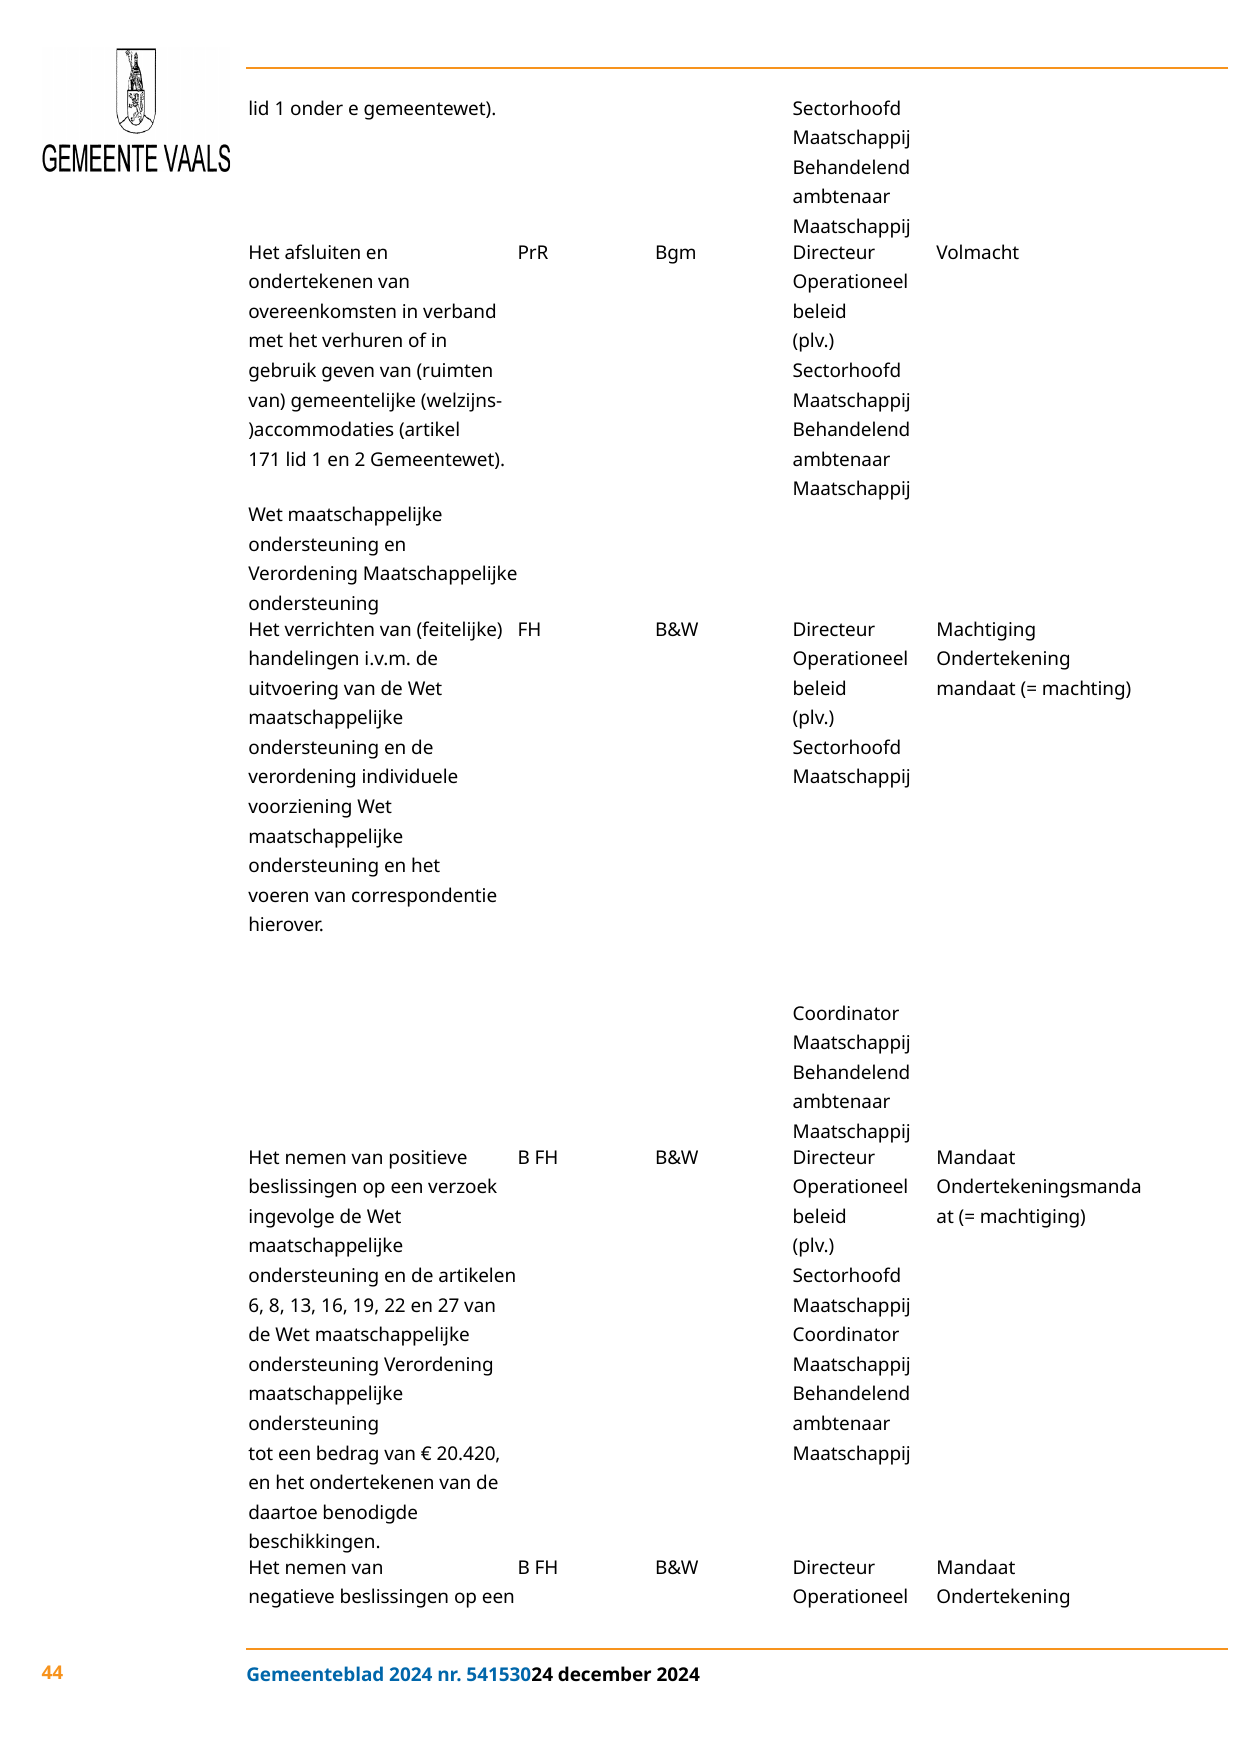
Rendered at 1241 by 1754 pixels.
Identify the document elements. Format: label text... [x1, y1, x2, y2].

table_header [248, 1000, 517, 1144]
table_cell Directeur Operationeel [793, 1554, 936, 1609]
table_cell Het verrichten van (feitelijke) handelingen i.v.m. de uitvoering van de Wet maatschappelijke ondersteuning en de verordening individuele voorziening Wet maatschappelijke ondersteuning en het voeren van correspondentie hierover. [248, 616, 517, 937]
table_cell Mandaat Ondertekening [936, 1554, 1152, 1609]
table_header lid 1 onder e gemeentewet). [248, 95, 517, 239]
table_cell Bgm [655, 239, 792, 501]
table_cell [793, 501, 936, 616]
table_cell B&W [655, 1554, 792, 1609]
table_cell Directeur Operationeel beleid (plv.) Sectorhoofd Maatschappij [793, 616, 936, 937]
table_cell B&W [655, 616, 792, 937]
table_cell Directeur Operationeel beleid (plv.) Sectorhoofd Maatschappij Coordinator Maatschappij Behandelend ambtenaar Maatschappij [793, 1144, 936, 1554]
table_header [936, 1000, 1152, 1144]
table_cell B FH [517, 1554, 655, 1609]
table_header [655, 1000, 792, 1144]
table_cell Het nemen van positieve beslissingen op een verzoek ingevolge de Wet maatschappelijke ondersteuning en de artikelen 6, 8, 13, 16, 19, 22 en 27 van de Wet maatschappelijke ondersteuning Verordening maatschappelijke ondersteuning tot een bedrag van € 20.420, en het ondertekenen van de daartoe benodigde beschikkingen. [248, 1144, 517, 1554]
table_cell [936, 501, 1152, 616]
table_header [936, 95, 1152, 239]
table_cell Machtiging Ondertekening mandaat (= machting) [936, 616, 1152, 937]
table_cell [517, 501, 655, 616]
table_cell Volmacht [936, 239, 1152, 501]
table_cell Het afsluiten en ondertekenen van overeenkomsten in verband met het verhuren of in gebruik geven van (ruimten van) gemeentelijke (welzijns- )accommodaties (artikel 171 lid 1 en 2 Gemeentewet). [248, 239, 517, 501]
table_header Coordinator Maatschappij Behandelend ambtenaar Maatschappij [793, 1000, 936, 1144]
table_header [517, 95, 655, 239]
table_cell [655, 501, 792, 616]
table_cell Wet maatschappelijke ondersteuning en Verordening Maatschappelijke ondersteuning [248, 501, 517, 616]
table_header Sectorhoofd Maatschappij Behandelend ambtenaar Maatschappij [793, 95, 936, 239]
table_header [655, 95, 792, 239]
table_cell FH [517, 616, 655, 937]
table_cell B&W [655, 1144, 792, 1554]
table_cell Het nemen van negatieve beslissingen op een [248, 1554, 517, 1609]
table_cell Directeur Operationeel beleid (plv.) Sectorhoofd Maatschappij Behandelend ambtenaar Maatschappij [793, 239, 936, 501]
table_cell PrR [517, 239, 655, 501]
picture [41, 47, 231, 172]
table_cell Mandaat Ondertekeningsmandaat (= machtiging) [936, 1144, 1152, 1554]
table_header [517, 1000, 655, 1144]
table_cell B FH [517, 1144, 655, 1554]
